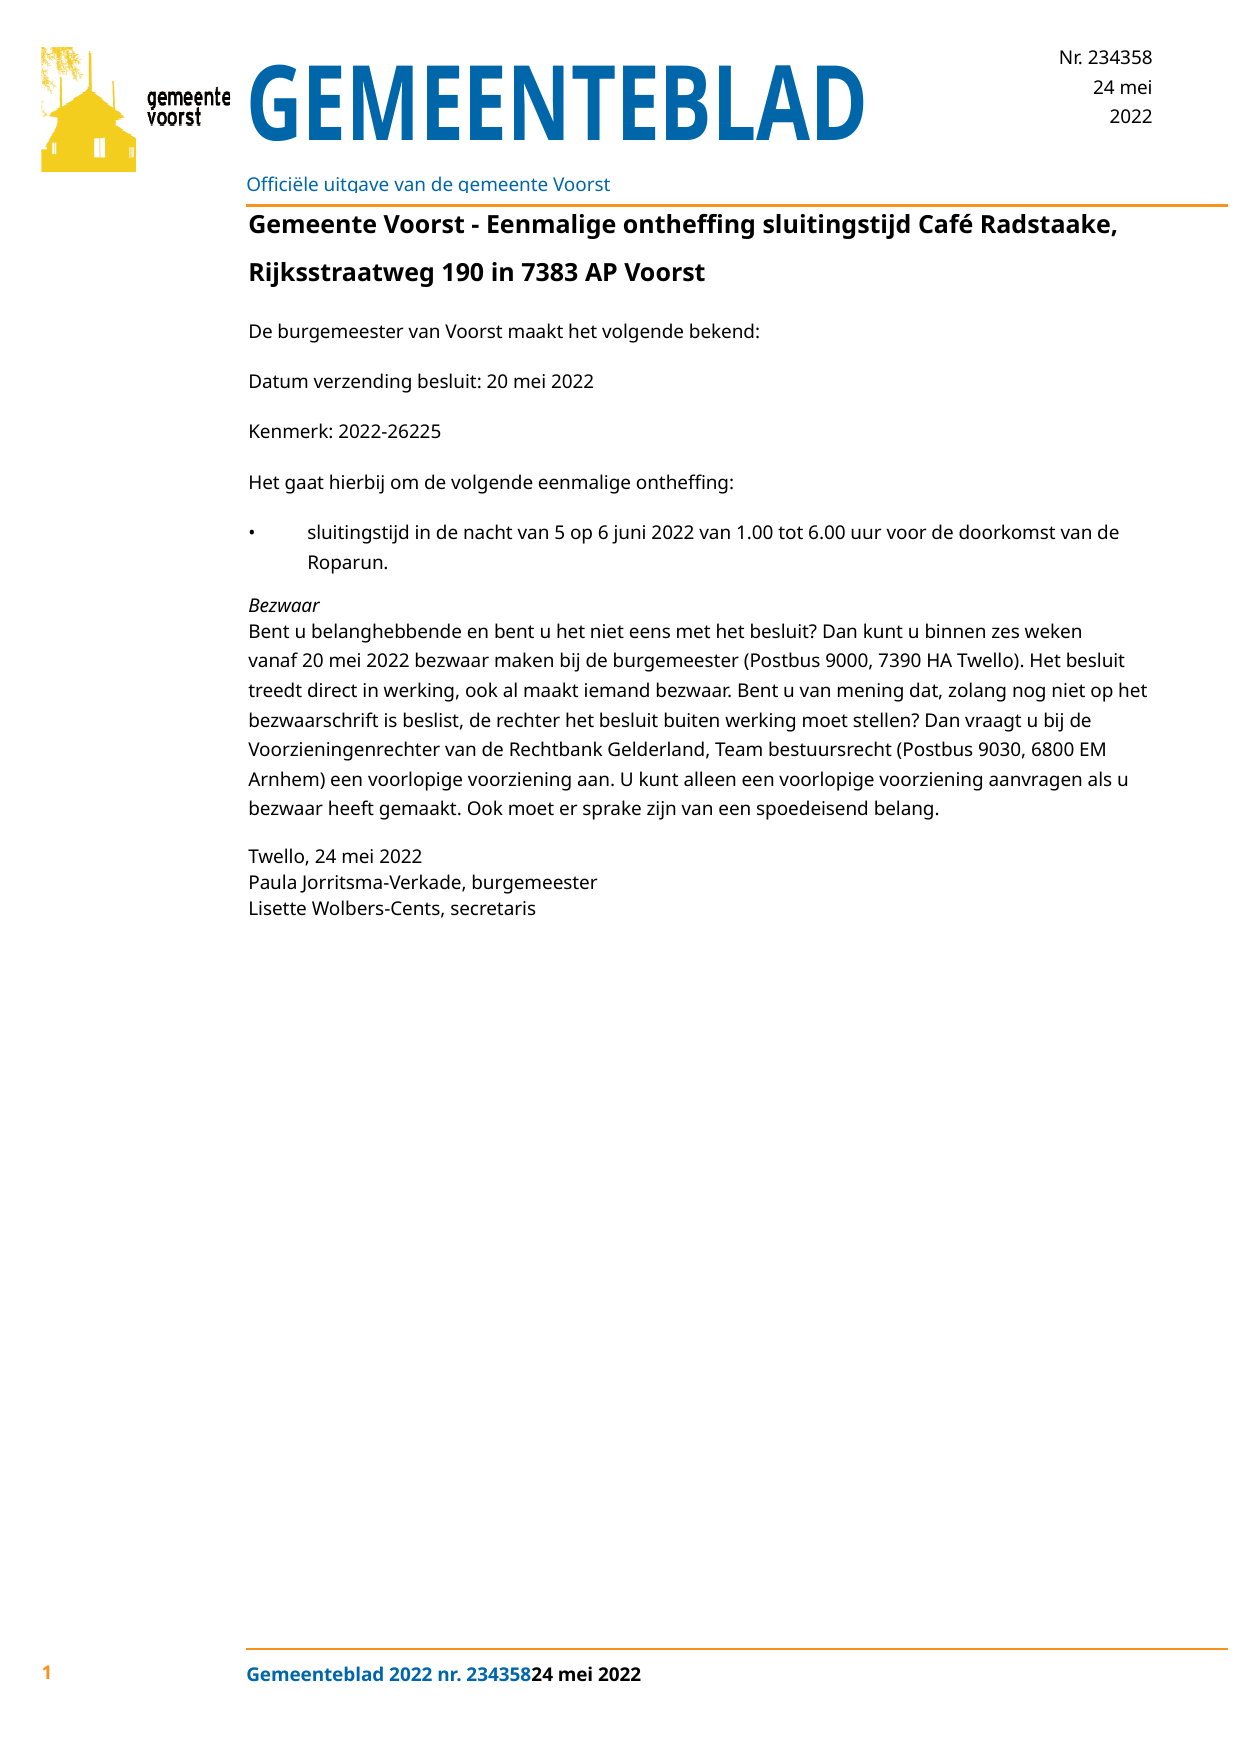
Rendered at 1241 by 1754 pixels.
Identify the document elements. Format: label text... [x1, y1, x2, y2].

list sluitingstijd in de nacht van 5 op 6 juni 2022 van 1.00 tot 6.00 uur voor de doorkomst van de Roparun. [248, 519, 1152, 575]
text Het gaat hierbij om de volgende eenmalige ontheffing: [248, 469, 1152, 495]
text Lisette Wolbers-Cents, secretaris [248, 895, 1152, 921]
text Twello, 24 mei 2022 [248, 843, 1152, 869]
text Bezwaar [248, 592, 1152, 618]
text Datum verzending besluit: 20 mei 2022 [248, 368, 1152, 394]
picture [41, 47, 231, 172]
text Kenmerk: 2022-26225 [248, 419, 1152, 444]
text Gemeente Voorst - Eenmalige ontheffing sluitingstijd Café Radstaake, Rijksstraatweg 190 in 7383 AP Voorst [248, 207, 1152, 288]
text Bent u belanghebbende en bent u het niet eens met het besluit? Dan kunt u binnen zes weken vanaf 20 mei 2022 bezwaar maken bij de burgemeester (Postbus 9000, 7390 HA Twello). Het besluit treedt direct in werking, ook al maakt iemand bezwaar. Bent u van mening dat, zolang nog niet op het bezwaarschrift is beslist, de rechter het besluit buiten werking moet stellen? Dan vraagt u bij de Voorzieningenrechter van de Rechtbank Gelderland, Team bestuursrecht (Postbus 9030, 6800 EM Arnhem) een voorlopige voorziening aan. U kunt alleen een voorlopige voorziening aanvragen als u bezwaar heeft gemaakt. Ook moet er sprake zijn van een spoedeisend belang. [248, 618, 1152, 821]
text De burgemeester van Voorst maakt het volgende bekend: [248, 318, 1152, 344]
text Paula Jorritsma-Verkade, burgemeester [248, 869, 1152, 895]
